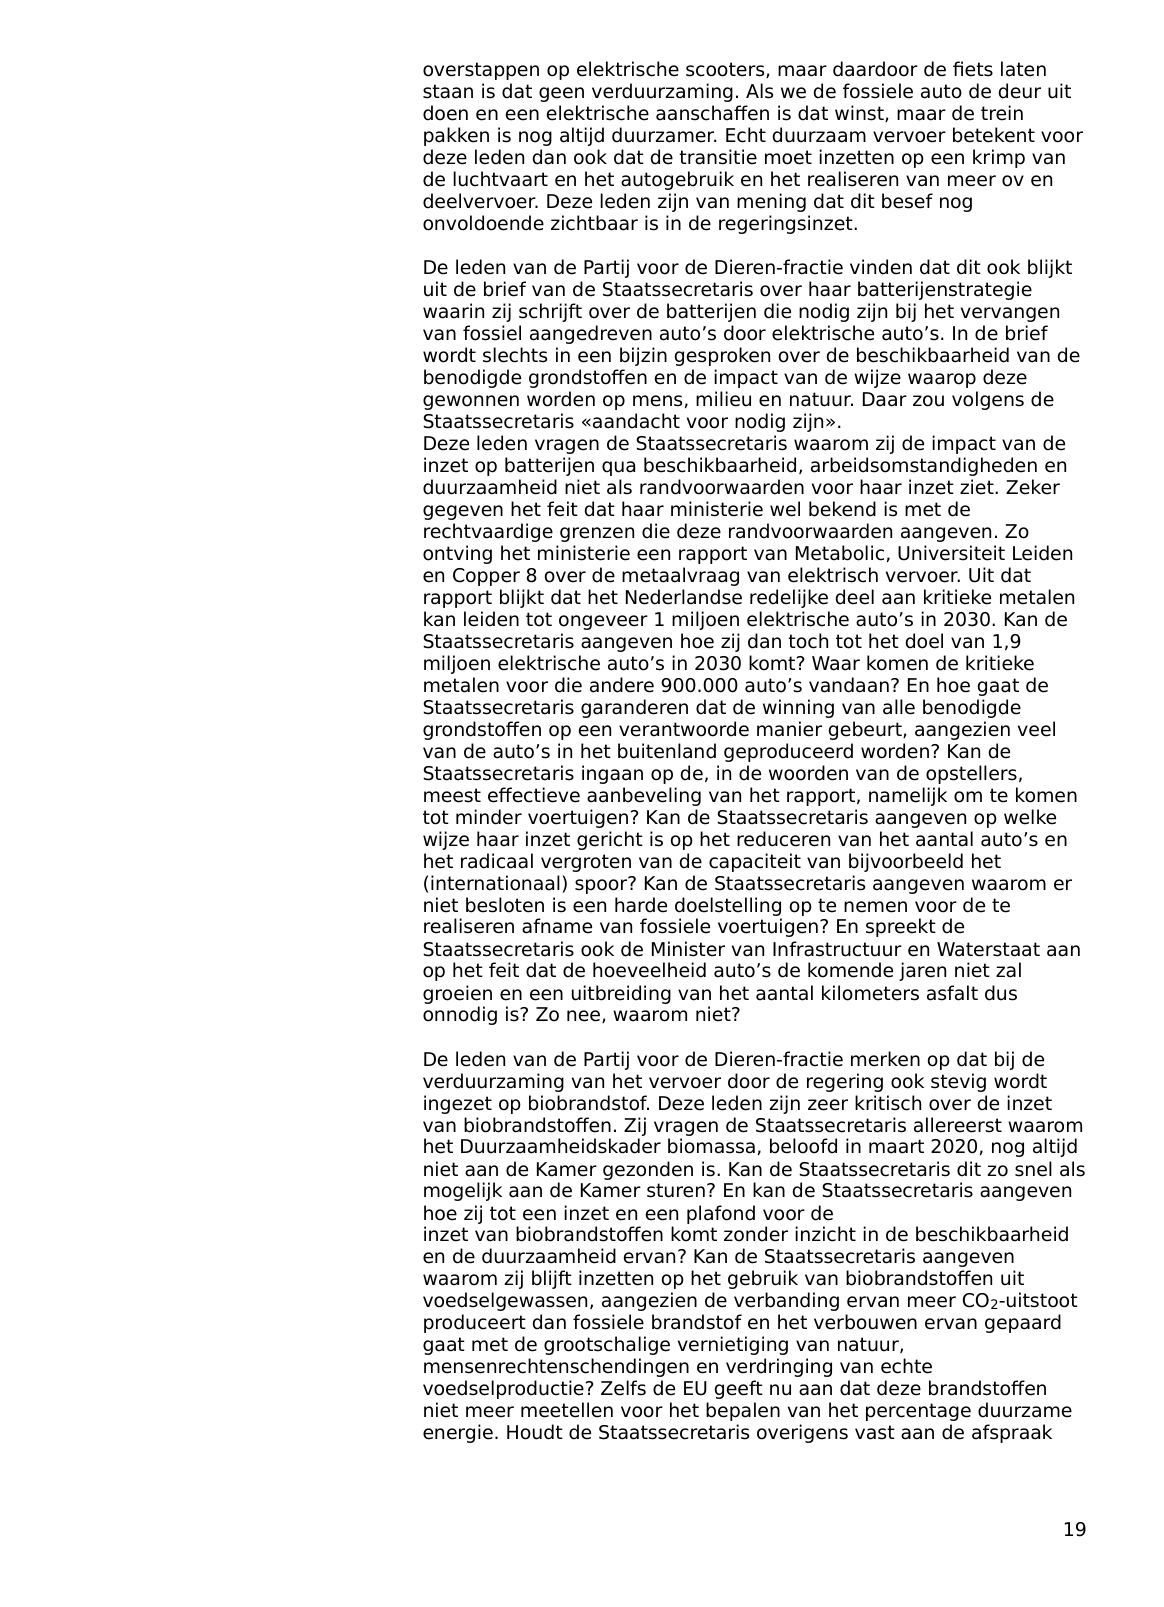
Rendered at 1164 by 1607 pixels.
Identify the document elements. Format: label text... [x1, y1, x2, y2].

text Deze leden vragen de Staatssecretaris waarom zij de impact van de inzet op batterijen qua beschikbaarheid, arbeidsomstandigheden en duurzaamheid niet als randvoorwaarden voor haar inzet ziet. Zeker gegeven het feit dat haar ministerie wel bekend is met de rechtvaardige grenzen die deze randvoorwaarden aangeven. Zo ontving het ministerie een rapport van Metabolic, Universiteit Leiden en Copper 8 over de metaalvraag van elektrisch vervoer. Uit dat rapport blijkt dat het Nederlandse redelijke deel aan kritieke metalen kan leiden tot ongeveer 1 miljoen elektrische auto’s in 2030. Kan de Staatssecretaris aangeven hoe zij dan toch tot het doel van 1,9 miljoen elektrische auto’s in 2030 komt? Waar komen de kritieke metalen voor die andere 900.000 auto’s vandaan? En hoe gaat de Staatssecretaris garanderen dat de winning van alle benodigde grondstoffen op een verantwoorde manier gebeurt, aangezien veel van de auto’s in het buitenland geproduceerd worden? Kan de Staatssecretaris ingaan op de, in de woorden van de opstellers, meest effectieve aanbeveling van het rapport, namelijk om te komen tot minder voertuigen? Kan de Staatssecretaris aangeven op welke wijze haar inzet gericht is op het reduceren van het aantal auto’s en het radicaal vergroten van de capaciteit van bijvoorbeeld het (internationaal) spoor? Kan de Staatssecretaris aangeven waarom er niet besloten is een harde doelstelling op te nemen voor de te realiseren afname van fossiele voertuigen? En spreekt de Staatssecretaris ook de Minister van Infrastructuur en Waterstaat aan op het feit dat de hoeveelheid auto’s de komende jaren niet zal groeien en een uitbreiding van het aantal kilometers asfalt dus onnodig is? Zo nee, waarom niet? [422, 433, 1087, 1026]
text inzet van biobrandstoffen komt zonder inzicht in de beschikbaarheid en de duurzaamheid ervan? Kan de Staatssecretaris aangeven waarom zij blijft inzetten op het gebruik van biobrandstoffen uit voedselgewassen, aangezien de verbanding ervan meer CO2-uitstoot produceert dan fossiele brandstof en het verbouwen ervan gepaard gaat met de grootschalige vernietiging van natuur, mensenrechtenschendingen en verdringing van echte voedselproductie? Zelfs de EU geeft nu aan dat deze brandstoffen niet meer meetellen voor het bepalen van het percentage duurzame energie. Houdt de Staatssecretaris overigens vast aan de afspraak [422, 1224, 1087, 1444]
text De leden van de Partij voor de Dieren-fractie merken op dat bij de verduurzaming van het vervoer door de regering ook stevig wordt ingezet op biobrandstof. Deze leden zijn zeer kritisch over de inzet van biobrandstoffen. Zij vragen de Staatssecretaris allereerst waarom het Duurzaamheidskader biomassa, beloofd in maart 2020, nog altijd niet aan de Kamer gezonden is. Kan de Staatssecretaris dit zo snel als mogelijk aan de Kamer sturen? En kan de Staatssecretaris aangeven hoe zij tot een inzet en een plafond voor de [422, 1048, 1087, 1224]
text overstappen op elektrische scooters, maar daardoor de fiets laten staan is dat geen verduurzaming. Als we de fossiele auto de deur uit doen en een elektrische aanschaffen is dat winst, maar de trein pakken is nog altijd duurzamer. Echt duurzaam vervoer betekent voor deze leden dan ook dat de transitie moet inzetten op een krimp van de luchtvaart en het autogebruik en het realiseren van meer ov en deelvervoer. Deze leden zijn van mening dat dit besef nog onvoldoende zichtbaar is in de regeringsinzet. [422, 59, 1087, 235]
text De leden van de Partij voor de Dieren-fractie vinden dat dit ook blijkt uit de brief van de Staatssecretaris over haar batterijenstrategie waarin zij schrijft over de batterijen die nodig zijn bij het vervangen van fossiel aangedreven auto’s door elektrische auto’s. In de brief wordt slechts in een bijzin gesproken over de beschikbaarheid van de benodigde grondstoffen en de impact van de wijze waarop deze gewonnen worden op mens, milieu en natuur. Daar zou volgens de Staatssecretaris «aandacht voor nodig zijn». [422, 257, 1087, 433]
